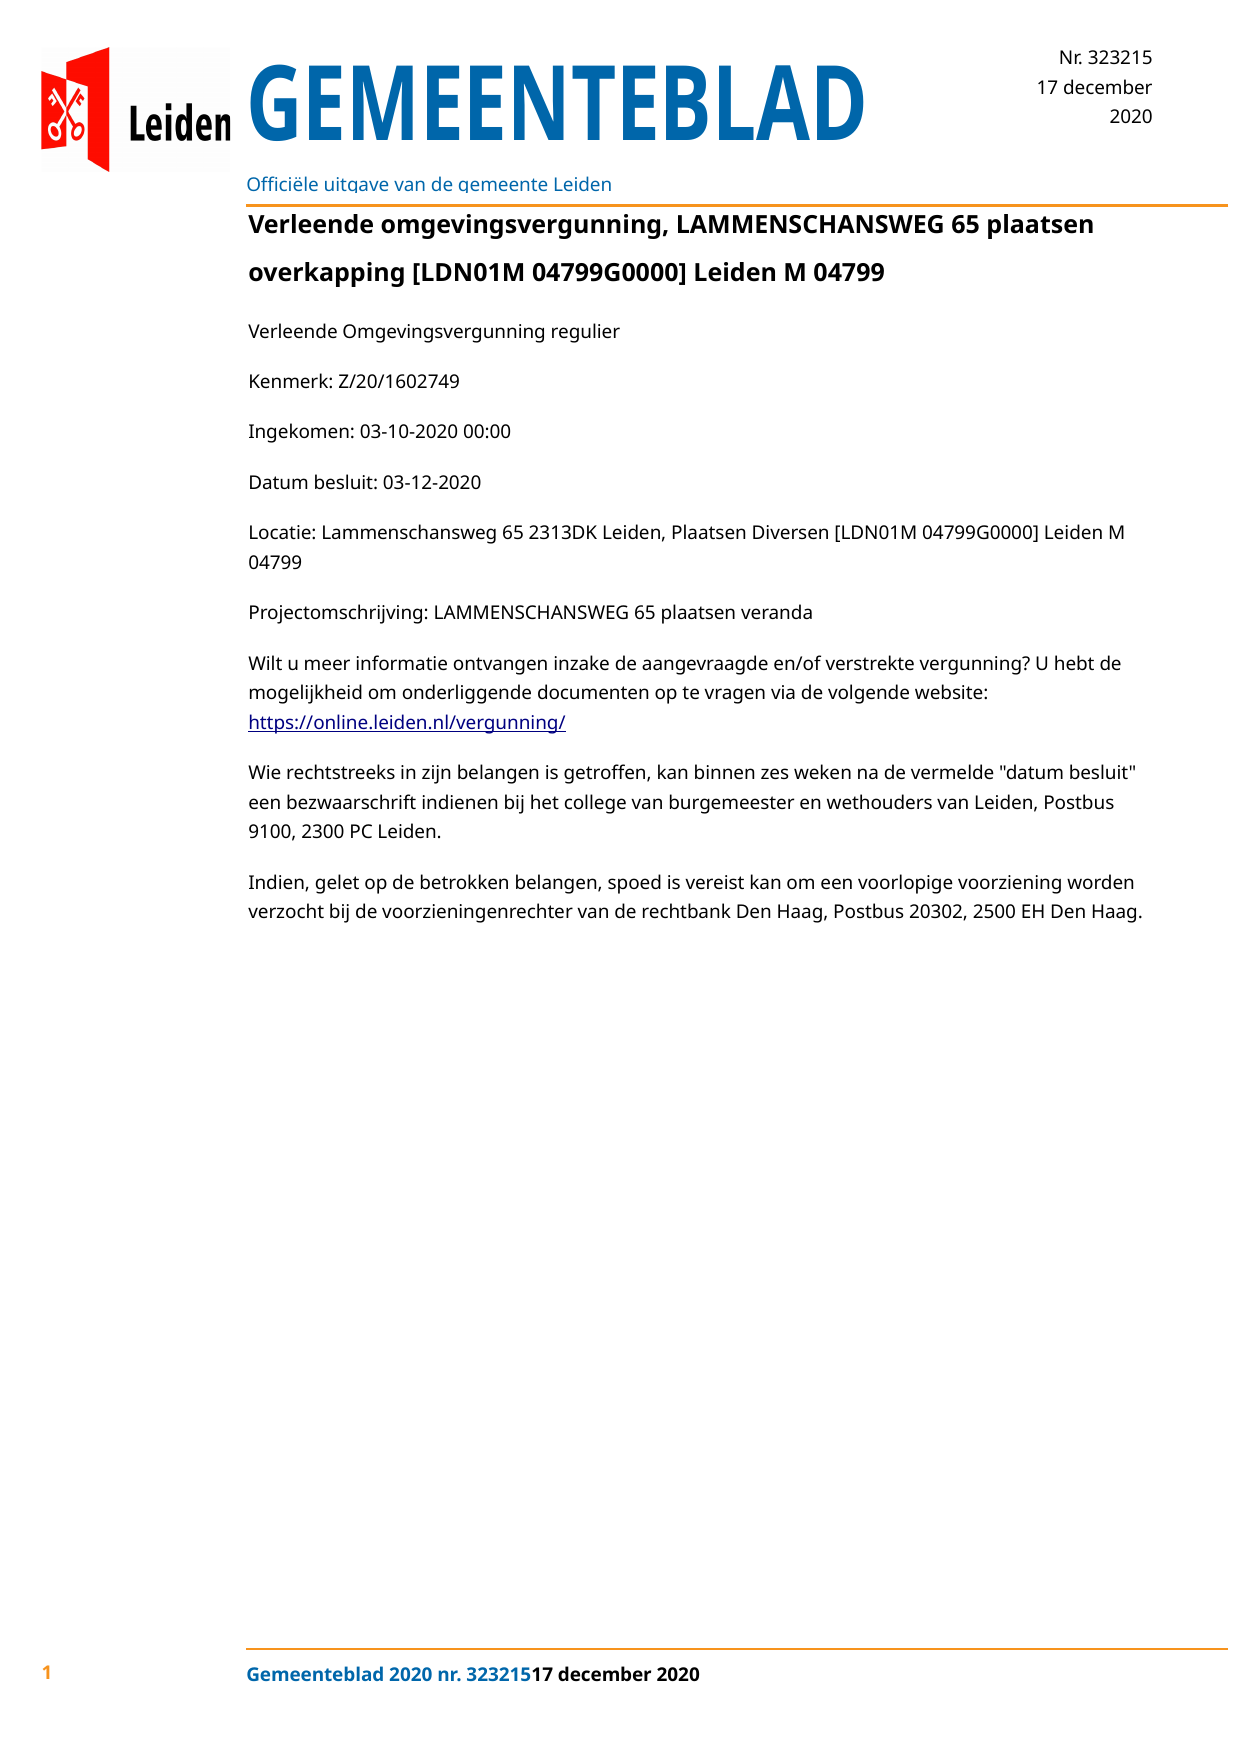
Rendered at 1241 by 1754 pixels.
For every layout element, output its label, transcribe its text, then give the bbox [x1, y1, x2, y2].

text Datum besluit: 03-12-2020 [248, 469, 1152, 495]
text Kenmerk: Z/20/1602749 [248, 368, 1152, 394]
picture [41, 47, 231, 172]
text Wilt u meer informatie ontvangen inzake de aangevraagde en/of verstrekte vergunning? U hebt de mogelijkheid om onderliggende documenten op te vragen via de volgende website: https://online.leiden.nl/vergunning/ [248, 650, 1152, 735]
text Ingekomen: 03-10-2020 00:00 [248, 419, 1152, 444]
text Wie rechtstreeks in zijn belangen is getroffen, kan binnen zes weken na de vermelde "datum besluit" een bezwaarschrift indienen bij het college van burgemeester en wethouders van Leiden, Postbus 9100, 2300 PC Leiden. [248, 759, 1152, 844]
text Indien, gelet op de betrokken belangen, spoed is vereist kan om een voorlopige voorziening worden verzocht bij de voorzieningenrechter van de rechtbank Den Haag, Postbus 20302, 2500 EH Den Haag. [248, 869, 1152, 924]
text Projectomschrijving: LAMMENSCHANSWEG 65 plaatsen veranda [248, 599, 1152, 625]
text Locatie: Lammenschansweg 65 2313DK Leiden, Plaatsen Diversen [LDN01M 04799G0000] Leiden M 04799 [248, 519, 1152, 575]
text Verleende omgevingsvergunning, LAMMENSCHANSWEG 65 plaatsen overkapping [LDN01M 04799G0000] Leiden M 04799 [248, 207, 1152, 288]
text Verleende Omgevingsvergunning regulier [248, 318, 1152, 344]
